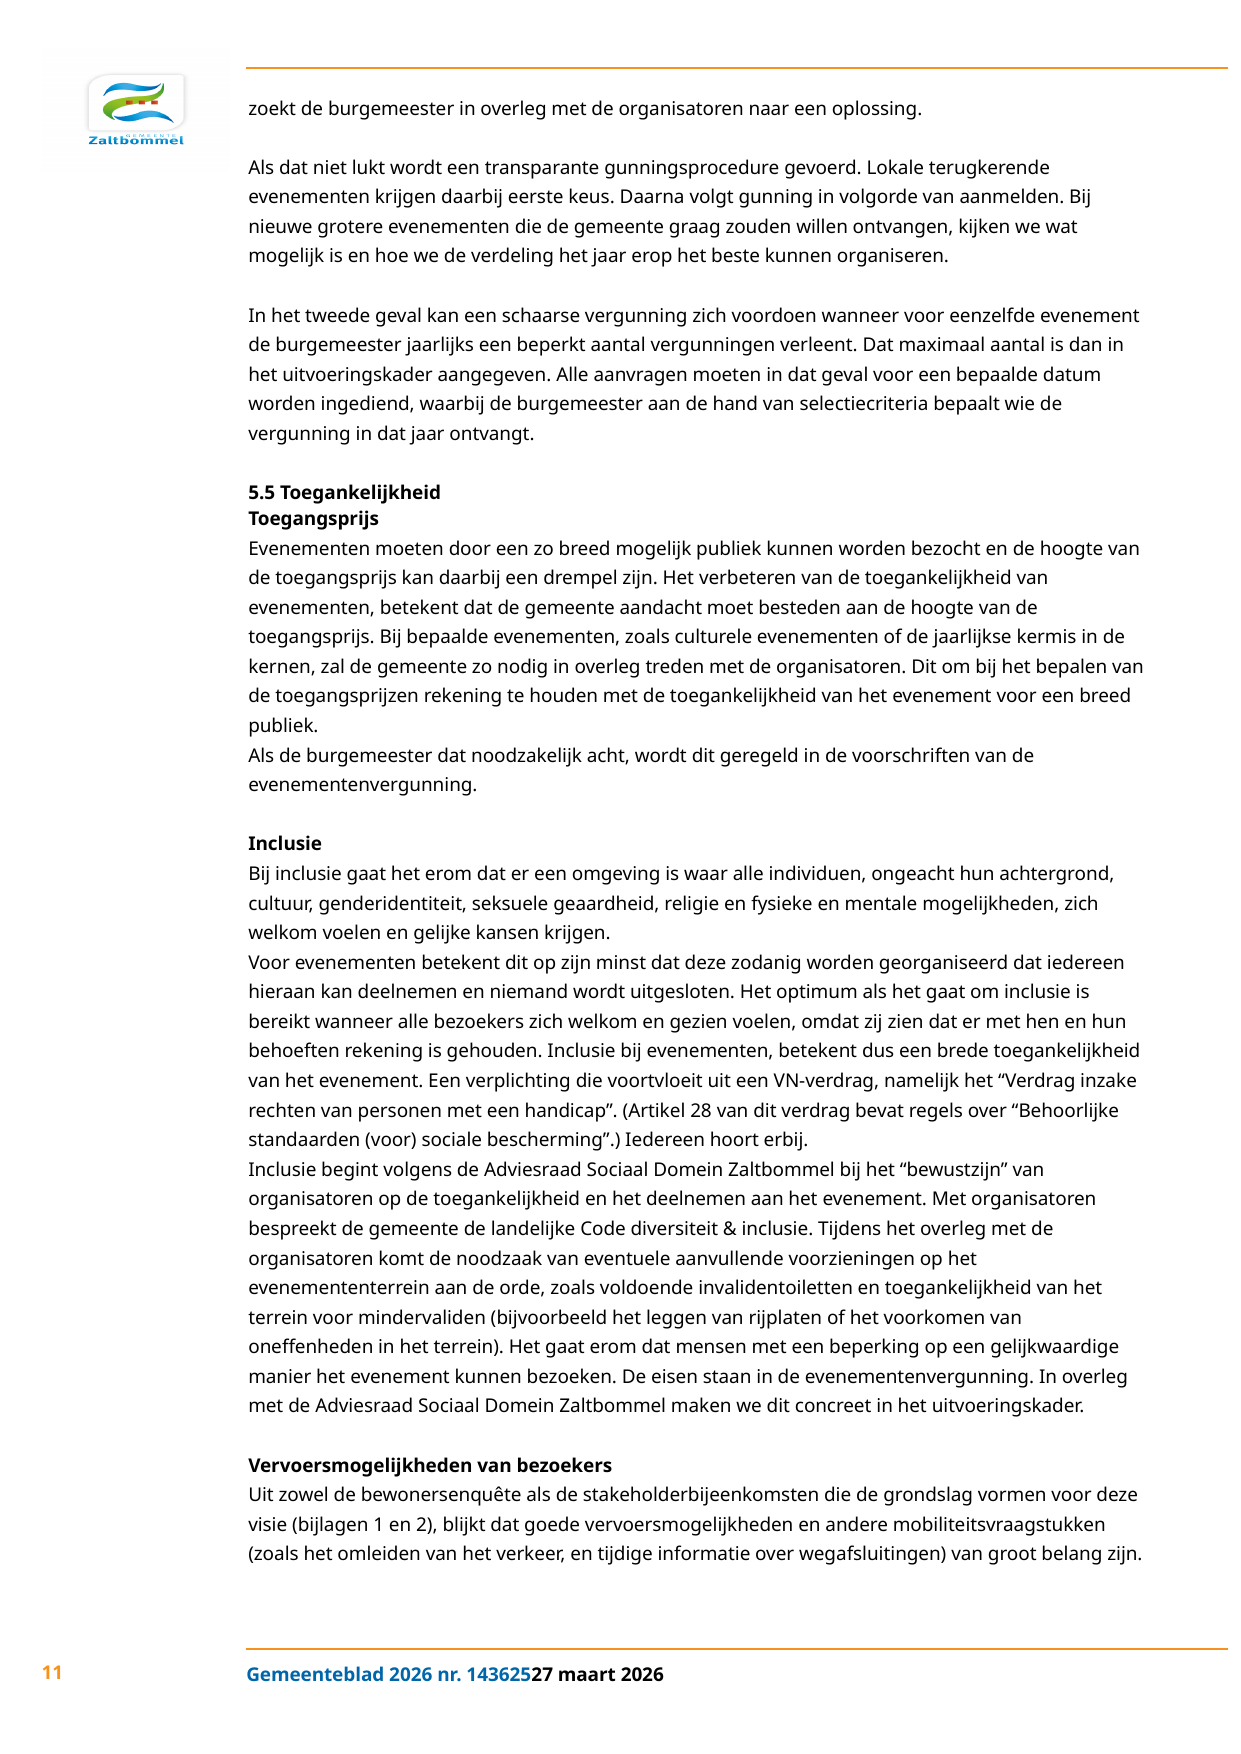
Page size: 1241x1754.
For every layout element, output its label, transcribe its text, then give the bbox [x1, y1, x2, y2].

text zoekt de burgemeester in overleg met de organisatoren naar een oplossing. [248, 95, 1152, 121]
text Inclusie [248, 831, 1152, 856]
text Bij inclusie gaat het erom dat er een omgeving is waar alle individuen, ongeacht hun achtergrond, cultuur, genderidentiteit, seksuele geaardheid, religie en fysieke en mentale mogelijkheden, zich welkom voelen en gelijke kansen krijgen. [248, 860, 1152, 945]
text Inclusie begint volgens de Adviesraad Sociaal Domein Zaltbommel bij het “bewustzijn” van organisatoren op de toegankelijkheid en het deelnemen aan het evenement. Met organisatoren bespreekt de gemeente de landelijke Code diversiteit & inclusie. Tijdens het overleg met de organisatoren komt de noodzaak van eventuele aanvullende voorzieningen op het evenemententerrein aan de orde, zoals voldoende invalidentoiletten en toegankelijkheid van het terrein voor mindervaliden (bijvoorbeeld het leggen van rijplaten of het voorkomen van oneffenheden in het terrein). Het gaat erom dat mensen met een beperking op een gelijkwaardige manier het evenement kunnen bezoeken. De eisen staan in de evenementenvergunning. In overleg met de Adviesraad Sociaal Domein Zaltbommel maken we dit concreet in het uitvoeringskader. [248, 1156, 1152, 1418]
text In het tweede geval kan een schaarse vergunning zich voordoen wanneer voor eenzelfde evenement de burgemeester jaarlijks een beperkt aantal vergunningen verleent. Dat maximaal aantal is dan in het uitvoeringskader aangegeven. Alle aanvragen moeten in dat geval voor een bepaalde datum worden ingediend, waarbij de burgemeester aan de hand van selectiecriteria bepaalt wie de vergunning in dat jaar ontvangt. [248, 302, 1152, 446]
text Evenementen moeten door een zo breed mogelijk publiek kunnen worden bezocht en de hoogte van de toegangsprijs kan daarbij een drempel zijn. Het verbeteren van de toegankelijkheid van evenementen, betekent dat de gemeente aandacht moet besteden aan de hoogte van de toegangsprijs. Bij bepaalde evenementen, zoals culturele evenementen of de jaarlijkse kermis in de kernen, zal de gemeente zo nodig in overleg treden met de organisatoren. Dit om bij het bepalen van de toegangsprijzen rekening te houden met de toegankelijkheid van het evenement voor een breed publiek. [248, 535, 1152, 738]
text Toegangsprijs [248, 505, 1152, 531]
text Als dat niet lukt wordt een transparante gunningsprocedure gevoerd. Lokale terugkerende evenementen krijgen daarbij eerste keus. Daarna volgt gunning in volgorde van aanmelden. Bij nieuwe grotere evenementen die de gemeente graag zouden willen ontvangen, kijken we wat mogelijk is en hoe we de verdeling het jaar erop het beste kunnen organiseren. [248, 154, 1152, 268]
text 5.5 Toegankelijkheid [248, 479, 1152, 505]
text Uit zowel de bewonersenquête als de stakeholderbijeenkomsten die de grondslag vormen voor deze visie (bijlagen 1 en 2), blijkt dat goede vervoersmogelijkheden en andere mobiliteitsvraagstukken (zoals het omleiden van het verkeer, en tijdige informatie over wegafsluitingen) van groot belang zijn. [248, 1481, 1152, 1566]
picture [41, 47, 231, 172]
text Als de burgemeester dat noodzakelijk acht, wordt dit geregeld in de voorschriften van de evenementenvergunning. [248, 742, 1152, 797]
text Vervoersmogelijkheden van bezoekers [248, 1452, 1152, 1477]
text Voor evenementen betekent dit op zijn minst dat deze zodanig worden georganiseerd dat iedereen hieraan kan deelnemen en niemand wordt uitgesloten. Het optimum als het gaat om inclusie is bereikt wanneer alle bezoekers zich welkom en gezien voelen, omdat zij zien dat er met hen en hun behoeften rekening is gehouden. Inclusie bij evenementen, betekent dus een brede toegankelijkheid van het evenement. Een verplichting die voortvloeit uit een VN-verdrag, namelijk het “Verdrag inzake rechten van personen met een handicap”. (Artikel 28 van dit verdrag bevat regels over “Behoorlijke standaarden (voor) sociale bescherming”.) Iedereen hoort erbij. [248, 949, 1152, 1152]
